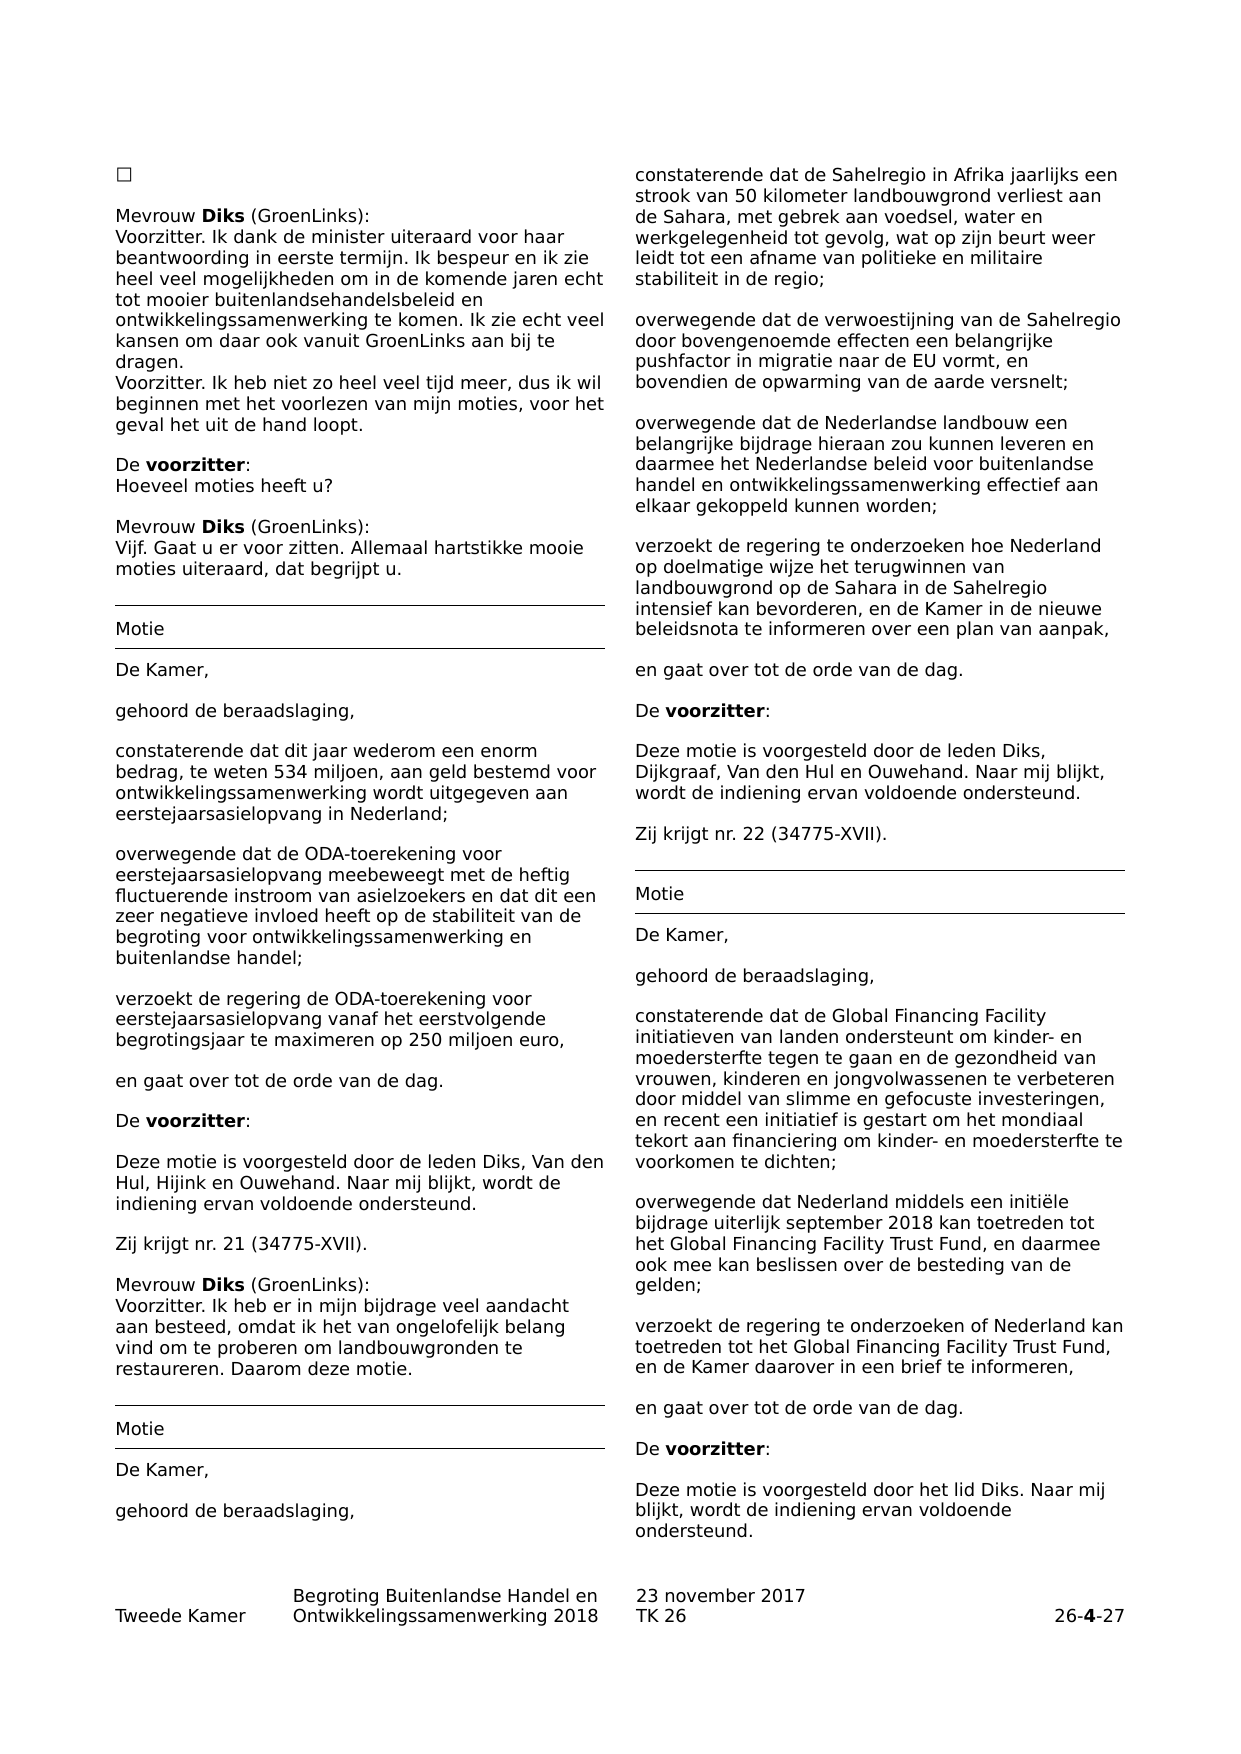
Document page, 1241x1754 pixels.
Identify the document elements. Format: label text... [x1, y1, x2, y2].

text gehoord de beraadslaging, [115, 700, 605, 721]
text constaterende dat de Sahelregio in Afrika jaarlijks een strook van 50 kilometer landbouwgrond verliest aan de Sahara, met gebrek aan voedsel, water en werkgelegenheid tot gevolg, wat op zijn beurt weer leidt tot een afname van politieke en militaire stabiliteit in de regio; [635, 165, 1125, 290]
text overwegende dat Nederland middels een initiële bijdrage uiterlijk september 2018 kan toetreden tot het Global Financing Facility Trust Fund, en daarmee ook mee kan beslissen over de besteding van de gelden; [635, 1192, 1125, 1296]
text De Kamer, [115, 660, 605, 680]
text Deze motie is voorgesteld door de leden Diks, Dijkgraaf, Van den Hul en Ouwehand. Naar mij blijkt, wordt de indiening ervan voldoende ondersteund. [635, 741, 1125, 803]
text Deze motie is voorgesteld door het lid Diks. Naar mij blijkt, wordt de indiening ervan voldoende ondersteund. [635, 1479, 1125, 1542]
text Zij krijgt nr. 22 (34775-XVII). [635, 823, 1125, 844]
text Voorzitter. Ik heb er in mijn bijdrage veel aandacht aan besteed, omdat ik het van ongelofelijk belang vind om te proberen om landbouwgronden te restaureren. Daarom deze motie. [115, 1296, 605, 1379]
text Motie [115, 619, 605, 640]
text Hoeveel moties heeft u? [115, 476, 605, 497]
text en gaat over tot de orde van de dag. [115, 1071, 605, 1091]
text De voorzitter: [635, 701, 1125, 721]
text Vijf. Gaat u er voor zitten. Allemaal hartstikke mooie moties uiteraard, dat begrijpt u. [115, 537, 605, 579]
text en gaat over tot de orde van de dag. [635, 1398, 1125, 1419]
text Voorzitter. Ik heb niet zo heel veel tijd meer, dus ik wil beginnen met het voorlezen van mijn moties, voor het geval het uit de hand loopt. [115, 373, 605, 435]
text Mevrouw Diks (GroenLinks): [115, 206, 605, 227]
text constaterende dat de Global Financing Facility initiatieven van landen ondersteunt om kinder- en moedersterfte tegen te gaan en de gezondheid van vrouwen, kinderen en jongvolwassenen te verbeteren door middel van slimme en gefocuste investeringen, en recent een initiatief is gestart om het mondiaal tekort aan financiering om kinder- en moedersterfte te voorkomen te dichten; [635, 1006, 1125, 1172]
text Motie [115, 1419, 605, 1440]
text Voorzitter. Ik dank de minister uiteraard voor haar beantwoording in eerste termijn. Ik bespeur en ik zie heel veel mogelijkheden om in de komende jaren echt tot mooier buitenlandsehandelsbeleid en ontwikkelingssamenwerking te komen. Ik zie echt veel kansen om daar ook vanuit GroenLinks aan bij te dragen. [115, 227, 605, 373]
text De voorzitter: [635, 1439, 1125, 1459]
text Motie [635, 884, 1125, 905]
text verzoekt de regering te onderzoeken hoe Nederland op doelmatige wijze het terugwinnen van landbouwgrond op de Sahara in de Sahelregio intensief kan bevorderen, en de Kamer in de nieuwe beleidsnota te informeren over een plan van aanpak, [635, 536, 1125, 640]
text constaterende dat dit jaar wederom een enorm bedrag, te weten 534 miljoen, aan geld bestemd voor ontwikkelingssamenwerking wordt uitgegeven aan eerstejaarsasielopvang in Nederland; [115, 741, 605, 824]
text en gaat over tot de orde van de dag. [635, 660, 1125, 681]
text gehoord de beraadslaging, [115, 1500, 605, 1521]
text Mevrouw Diks (GroenLinks): [115, 1275, 605, 1296]
text Deze motie is voorgesteld door de leden Diks, Van den Hul, Hijink en Ouwehand. Naar mij blijkt, wordt de indiening ervan voldoende ondersteund. [115, 1152, 605, 1214]
text Zij krijgt nr. 21 (34775-XVII). [115, 1234, 605, 1255]
text verzoekt de regering de ODA-toerekening voor eerstejaarsasielopvang vanaf het eerstvolgende begrotingsjaar te maximeren op 250 miljoen euro, [115, 988, 605, 1051]
text overwegende dat de verwoestijning van de Sahelregio door bovengenoemde effecten een belangrijke pushfactor in migratie naar de EU vormt, en bovendien de opwarming van de aarde versnelt; [635, 310, 1125, 393]
text De voorzitter: [115, 1111, 605, 1132]
text Mevrouw Diks (GroenLinks): [115, 517, 605, 537]
text overwegende dat de ODA-toerekening voor eerstejaarsasielopvang meebeweegt met de heftig fluctuerende instroom van asielzoekers en dat dit een zeer negatieve invloed heeft op de stabiliteit van de begroting voor ontwikkelingssamenwerking en buitenlandse handel; [115, 844, 605, 968]
text ⬜ [115, 165, 605, 186]
text De voorzitter: [115, 455, 605, 476]
text overwegende dat de Nederlandse landbouw een belangrijke bijdrage hieraan zou kunnen leveren en daarmee het Nederlandse beleid voor buitenlandse handel en ontwikkelingssamenwerking effectief aan elkaar gekoppeld kunnen worden; [635, 413, 1125, 516]
text De Kamer, [635, 925, 1125, 946]
text De Kamer, [115, 1460, 605, 1480]
text gehoord de beraadslaging, [635, 966, 1125, 986]
text verzoekt de regering te onderzoeken of Nederland kan toetreden tot het Global Financing Facility Trust Fund, en de Kamer daarover in een brief te informeren, [635, 1316, 1125, 1378]
